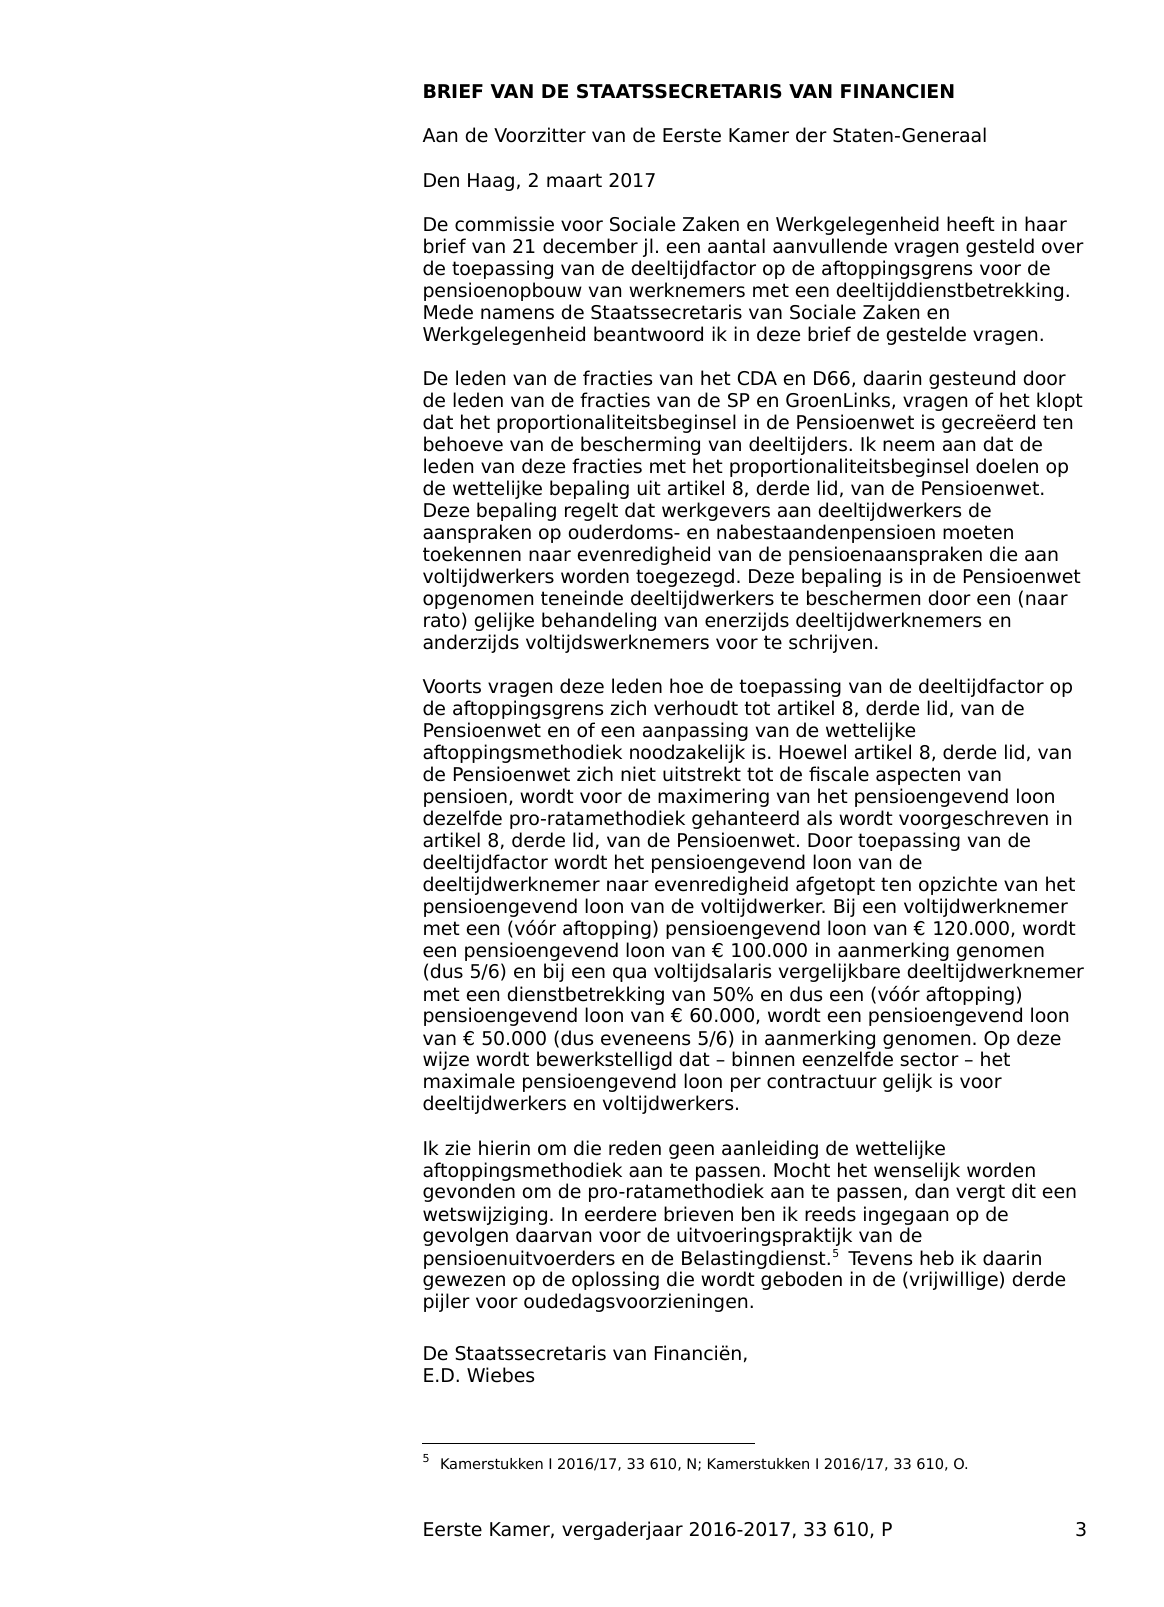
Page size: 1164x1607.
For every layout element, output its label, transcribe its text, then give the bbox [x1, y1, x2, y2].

text Kamerstukken I 2016/17, 33 610, N; Kamerstukken I 2016/17, 33 610, O. [422, 1452, 1087, 1474]
text Den Haag, 2 maart 2017 [422, 169, 1087, 192]
text De commissie voor Sociale Zaken en Werkgelegenheid heeft in haar brief van 21 december jl. een aantal aanvullende vragen gesteld over de toepassing van de deeltijdfactor op de aftoppingsgrens voor de pensioenopbouw van werknemers met een deeltijddienstbetrekking. Mede namens de Staatssecretaris van Sociale Zaken en Werkgelegenheid beantwoord ik in deze brief de gestelde vragen. [422, 214, 1087, 346]
text De leden van de fracties van het CDA en D66, daarin gesteund door de leden van de fracties van de SP en GroenLinks, vragen of het klopt dat het proportionaliteitsbeginsel in de Pensioenwet is gecreëerd ten behoeve van de bescherming van deeltijders. Ik neem aan dat de leden van deze fracties met het proportionaliteitsbeginsel doelen op de wettelijke bepaling uit artikel 8, derde lid, van de Pensioenwet. Deze bepaling regelt dat werkgevers aan deeltijdwerkers de aanspraken op ouderdoms- en nabestaandenpensioen moeten toekennen naar evenredigheid van de pensioenaanspraken die aan voltijdwerkers worden toegezegd. Deze bepaling is in de Pensioenwet opgenomen teneinde deeltijdwerkers te beschermen door een (naar rato) gelijke behandeling van enerzijds deeltijdwerknemers en anderzijds voltijdswerknemers voor te schrijven. [422, 368, 1087, 653]
text Voorts vragen deze leden hoe de toepassing van de deeltijdfactor op de aftoppingsgrens zich verhoudt tot artikel 8, derde lid, van de Pensioenwet en of een aanpassing van de wettelijke aftoppingsmethodiek noodzakelijk is. Hoewel artikel 8, derde lid, van de Pensioenwet zich niet uitstrekt tot de fiscale aspecten van pensioen, wordt voor de maximering van het pensioengevend loon dezelfde pro-ratamethodiek gehanteerd als wordt voorgeschreven in artikel 8, derde lid, van de Pensioenwet. Door toepassing van de deeltijdfactor wordt het pensioengevend loon van de deeltijdwerknemer naar evenredigheid afgetopt ten opzichte van het pensioengevend loon van de voltijdwerker. Bij een voltijdwerknemer met een (vóór aftopping) pensioengevend loon van € 120.000, wordt een pensioengevend loon van € 100.000 in aanmerking genomen (dus 5/6) en bij een qua voltijdsalaris vergelijkbare deeltijdwerknemer met een dienstbetrekking van 50% en dus een (vóór aftopping) pensioengevend loon van € 60.000, wordt een pensioengevend loon van € 50.000 (dus eveneens 5/6) in aanmerking genomen. Op deze wijze wordt bewerkstelligd dat – binnen eenzelfde sector – het maximale pensioengevend loon per contractuur gelijk is voor deeltijdwerkers en voltijdwerkers. [422, 676, 1087, 1115]
subtitle BRIEF VAN DE STAATSSECRETARIS VAN FINANCIEN [422, 81, 1087, 103]
text Ik zie hierin om die reden geen aanleiding de wettelijke aftoppingsmethodiek aan te passen. Mocht het wenselijk worden gevonden om de pro-ratamethodiek aan te passen, dan vergt dit een wetswijziging. In eerdere brieven ben ik reeds ingegaan op de gevolgen daarvan voor de uitvoeringspraktijk van de pensioenuitvoerders en de Belastingdienst. Tevens heb ik daarin gewezen op de oplossing die wordt geboden in de (vrijwillige) derde pijler voor oudedagsvoorzieningen. [422, 1137, 1087, 1313]
text Aan de Voorzitter van de Eerste Kamer der Staten-Generaal [422, 125, 1087, 147]
text De Staatssecretaris van Financiën, E.D. Wiebes [422, 1343, 1087, 1387]
